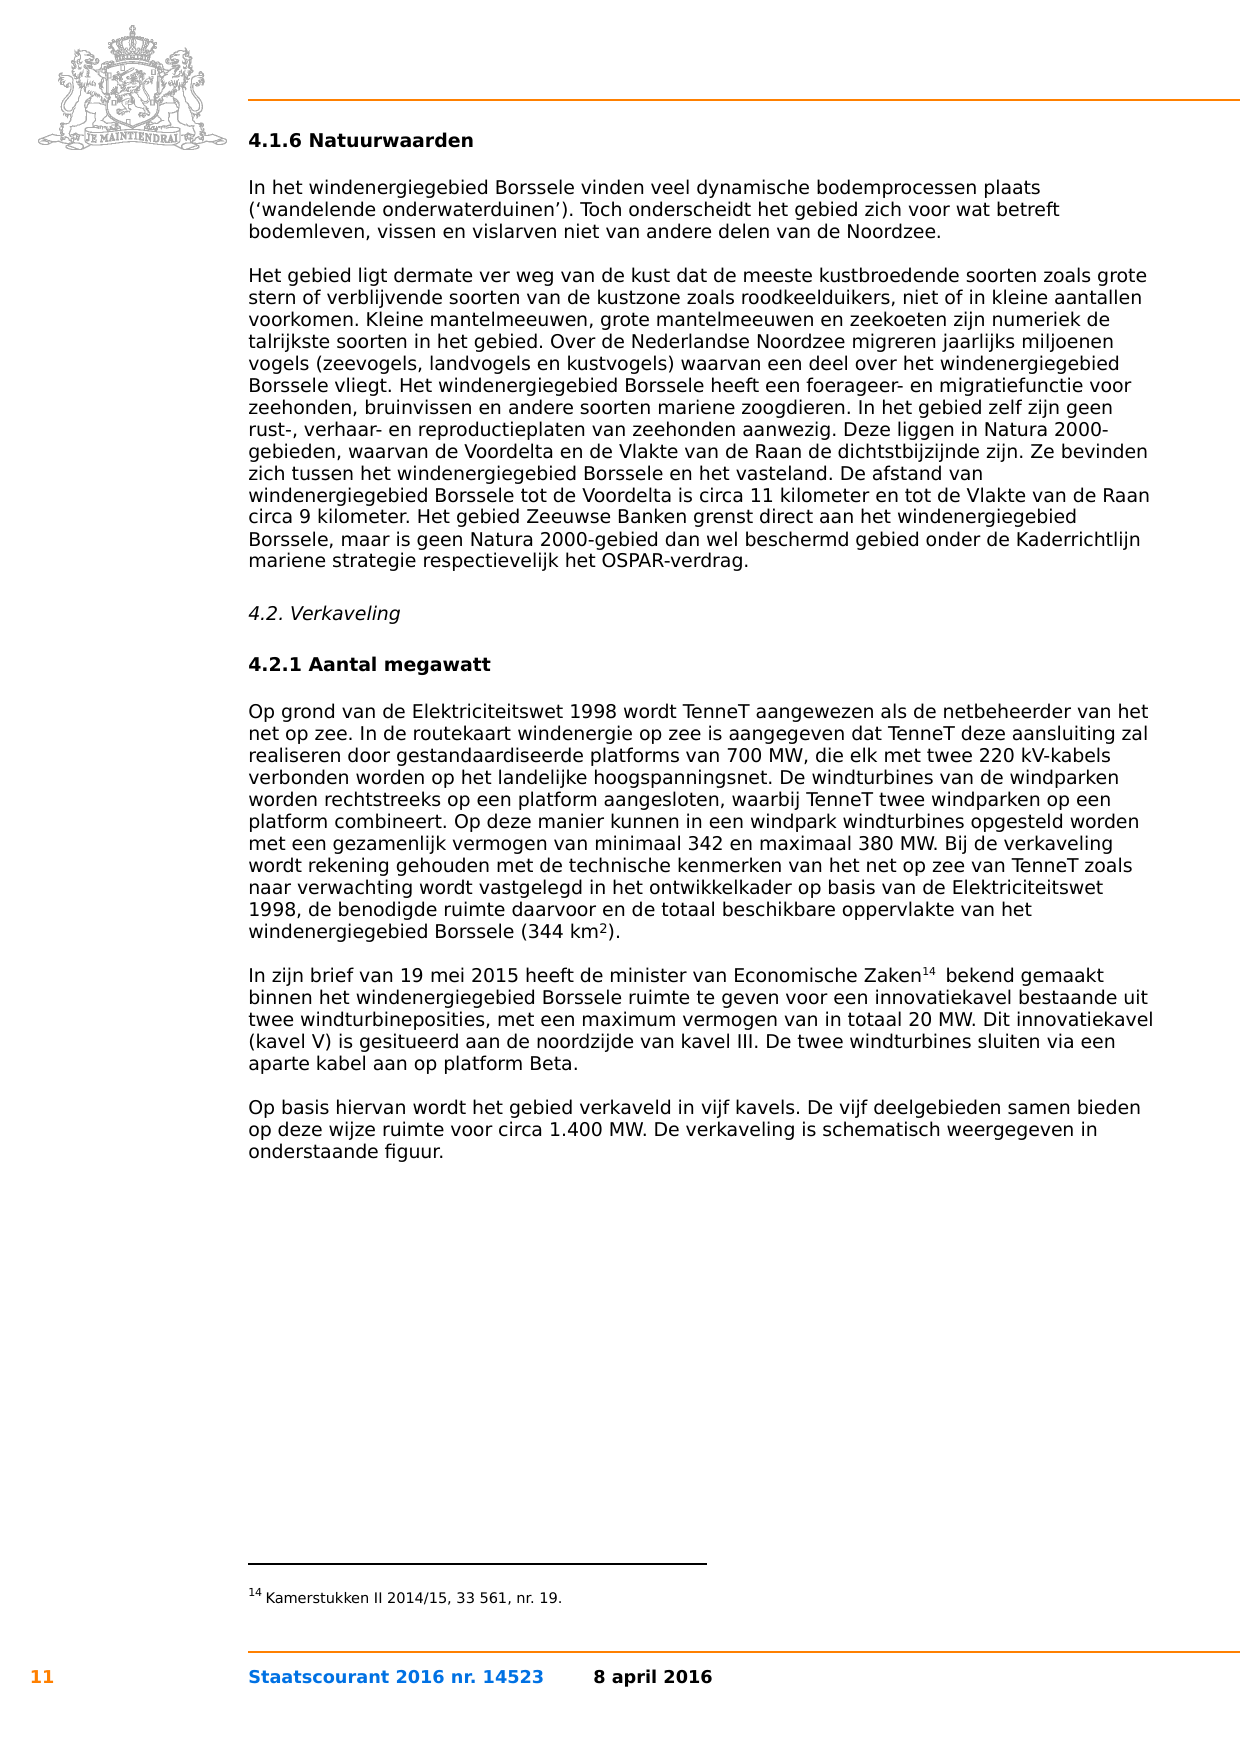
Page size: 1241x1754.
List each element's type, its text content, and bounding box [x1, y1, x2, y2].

text Kamerstukken II 2014/15, 33 561, nr. 19. [248, 1586, 1163, 1608]
subtitle 4.2.1 Aantal megawatt [248, 654, 1163, 676]
subtitle 4.1.6 Natuurwaarden [248, 130, 1163, 152]
text Het gebied ligt dermate ver weg van de kust dat de meeste kustbroedende soorten zoals grote stern of verblijvende soorten van de kustzone zoals roodkeelduikers, niet of in kleine aantallen voorkomen. Kleine mantelmeeuwen, grote mantelmeeuwen en zeekoeten zijn numeriek de talrijkste soorten in het gebied. Over de Nederlandse Noordzee migreren jaarlijks miljoenen vogels (zeevogels, landvogels en kustvogels) waarvan een deel over het windenergiegebied Borssele vliegt. Het windenergiegebied Borssele heeft een foerageer- en migratiefunctie voor zeehonden, bruinvissen en andere soorten mariene zoogdieren. In het gebied zelf zijn geen rust-, verhaar- en reproductieplaten van zeehonden aanwezig. Deze liggen in Natura 2000-gebieden, waarvan de Voordelta en de Vlakte van de Raan de dichtstbijzijnde zijn. Ze bevinden zich tussen het windenergiegebied Borssele en het vasteland. De afstand van windenergiegebied Borssele tot de Voordelta is circa 11 kilometer en tot de Vlakte van de Raan circa 9 kilometer. Het gebied Zeeuwse Banken grenst direct aan het windenergiegebied Borssele, maar is geen Natura 2000-gebied dan wel beschermd gebied onder de Kaderrichtlijn mariene strategie respectievelijk het OSPAR-verdrag. [248, 265, 1163, 572]
text Op grond van de Elektriciteitswet 1998 wordt TenneT aangewezen als de netbeheerder van het net op zee. In de routekaart windenergie op zee is aangegeven dat TenneT deze aansluiting zal realiseren door gestandaardiseerde platforms van 700 MW, die elk met twee 220 kV-kabels verbonden worden op het landelijke hoogspanningsnet. De windturbines van de windparken worden rechtstreeks op een platform aangesloten, waarbij TenneT twee windparken op een platform combineert. Op deze manier kunnen in een windpark windturbines opgesteld worden met een gezamenlijk vermogen van minimaal 342 en maximaal 380 MW. Bij de verkaveling wordt rekening gehouden met de technische kenmerken van het net op zee van TenneT zoals naar verwachting wordt vastgelegd in het ontwikkelkader op basis van de Elektriciteitswet 1998, de benodigde ruimte daarvoor en de totaal beschikbare oppervlakte van het windenergiegebied Borssele (344 km2). [248, 701, 1163, 943]
subtitle 4.2. Verkaveling [248, 602, 1163, 624]
text In het windenergiegebied Borssele vinden veel dynamische bodemprocessen plaats (‘wandelende onderwaterduinen’). Toch onderscheidt het gebied zich voor wat betreft bodemleven, vissen en vislarven niet van andere delen van de Noordzee. [248, 177, 1163, 243]
picture [38, 25, 227, 150]
text Op basis hiervan wordt het gebied verkaveld in vijf kavels. De vijf deelgebieden samen bieden op deze wijze ruimte voor circa 1.400 MW. De verkaveling is schematisch weergegeven in onderstaande figuur. [248, 1097, 1163, 1163]
text In zijn brief van 19 mei 2015 heeft de minister van Economische Zaken bekend gemaakt binnen het windenergiegebied Borssele ruimte te geven voor een innovatiekavel bestaande uit twee windturbineposities, met een maximum vermogen van in totaal 20 MW. Dit innovatiekavel (kavel V) is gesitueerd aan de noordzijde van kavel III. De twee windturbines sluiten via een aparte kabel aan op platform Beta. [248, 965, 1163, 1075]
